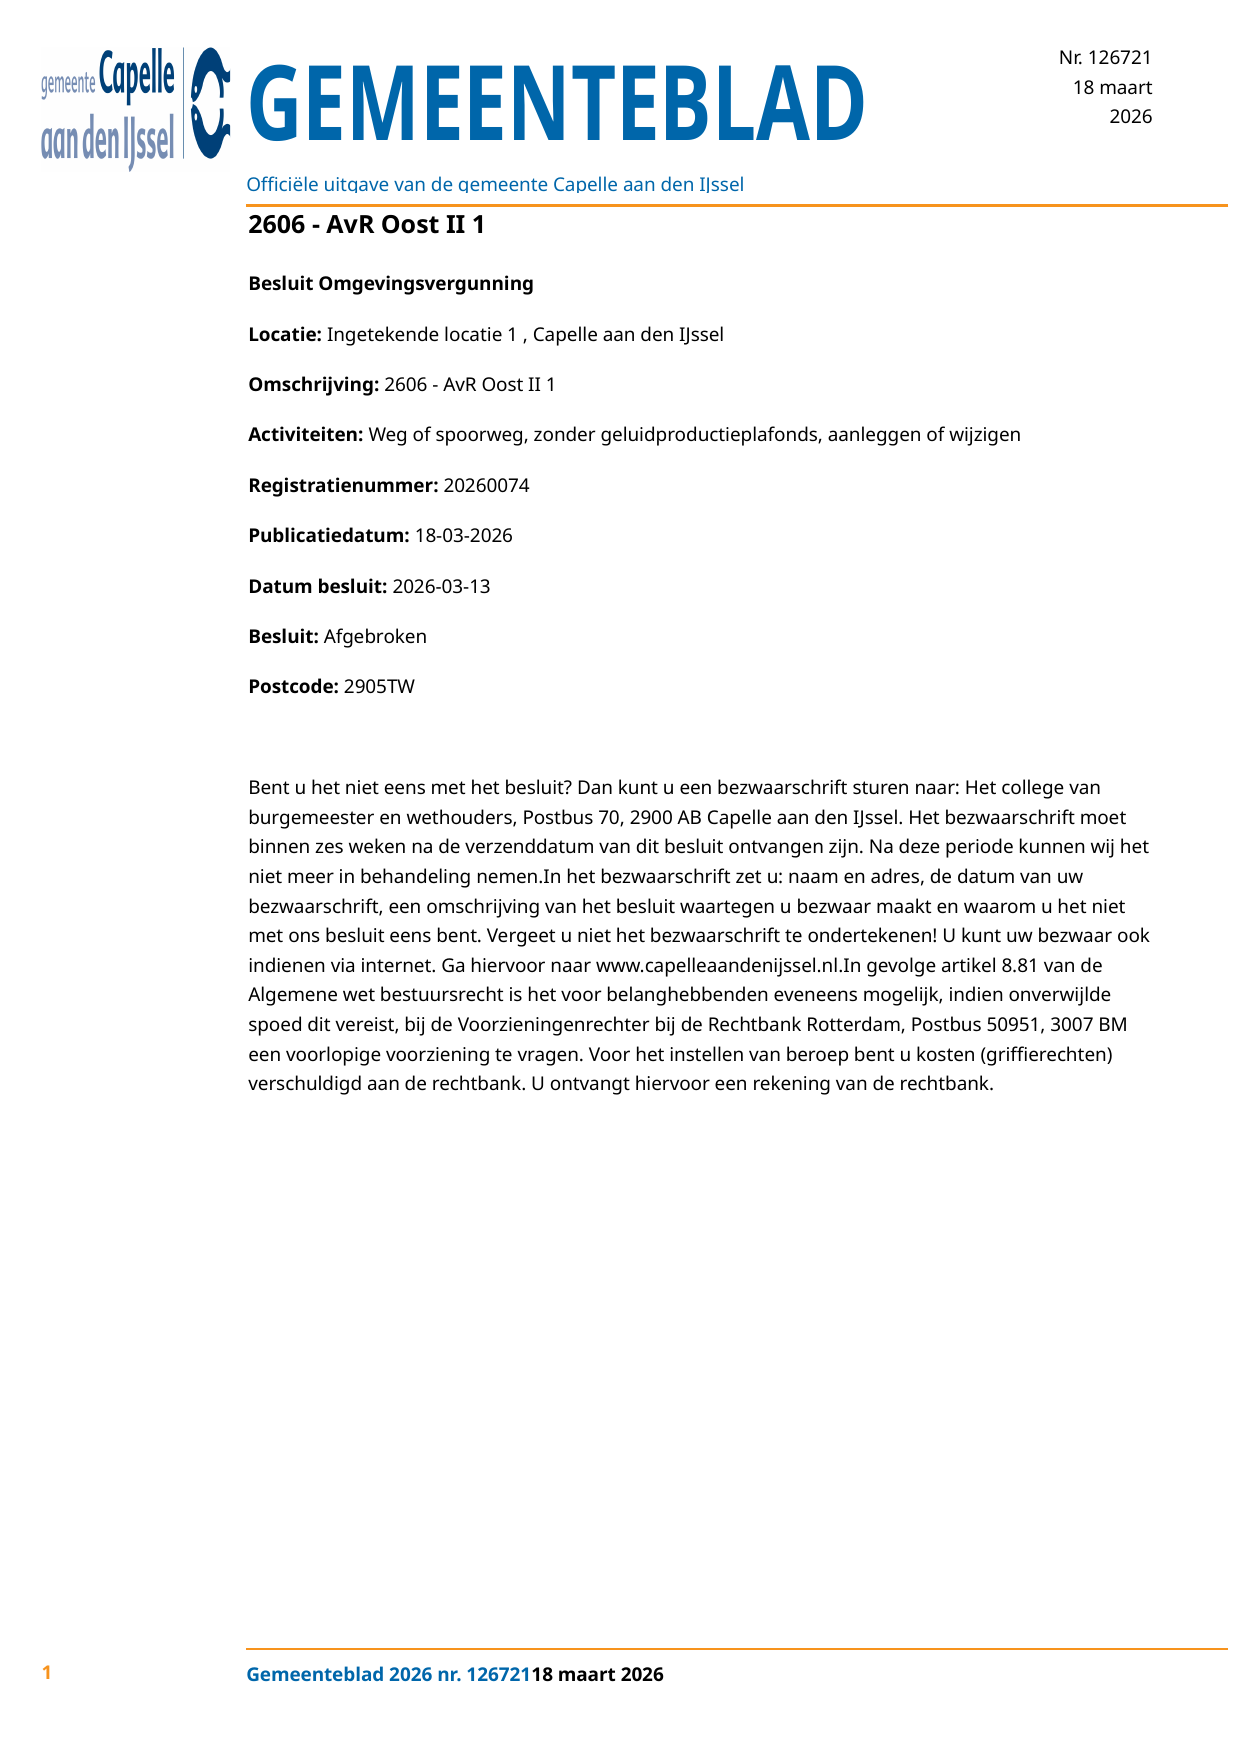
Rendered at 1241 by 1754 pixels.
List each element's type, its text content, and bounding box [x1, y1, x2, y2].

text Locatie: Ingetekende locatie 1 , Capelle aan den IJssel [248, 321, 1152, 346]
text Besluit: Afgebroken [248, 623, 1152, 649]
text Registratienummer: 20260074 [248, 472, 1152, 498]
text Publicatiedatum: 18-03-2026 [248, 522, 1152, 548]
picture [41, 47, 231, 172]
text 2606 - AvR Oost II 1 [248, 207, 1152, 241]
text Postcode: 2905TW [248, 674, 1152, 699]
text Besluit Omgevingsvergunning [248, 270, 1152, 296]
text Datum besluit: 2026-03-13 [248, 573, 1152, 598]
text Activiteiten: Weg of spoorweg, zonder geluidproductieplafonds, aanleggen of wijzigen [248, 422, 1152, 447]
text Omschrijving: 2606 - AvR Oost II 1 [248, 371, 1152, 397]
text Bent u het niet eens met het besluit? Dan kunt u een bezwaarschrift sturen naar: Het college van burgemeester en wethouders, Postbus 70, 2900 AB Capelle aan den IJssel. Het bezwaarschrift moet binnen zes weken na de verzenddatum van dit besluit ontvangen zijn. Na deze periode kunnen wij het niet meer in behandeling nemen.In het bezwaarschrift zet u: naam en adres, de datum van uw bezwaarschrift, een omschrijving van het besluit waartegen u bezwaar maakt en waarom u het niet met ons besluit eens bent. Vergeet u niet het bezwaarschrift te ondertekenen! U kunt uw bezwaar ook indienen via internet. Ga hiervoor naar www.capelleaandenijssel.nl.In gevolge artikel 8.81 van de Algemene wet bestuursrecht is het voor belanghebbenden eveneens mogelijk, indien onverwijlde spoed dit vereist, bij de Voorzieningenrechter bij de Rechtbank Rotterdam, Postbus 50951, 3007 BM een voorlopige voorziening te vragen. Voor het instellen van beroep bent u kosten (griffierechten) verschuldigd aan de rechtbank. U ontvangt hiervoor een rekening van de rechtbank. [248, 774, 1152, 1096]
